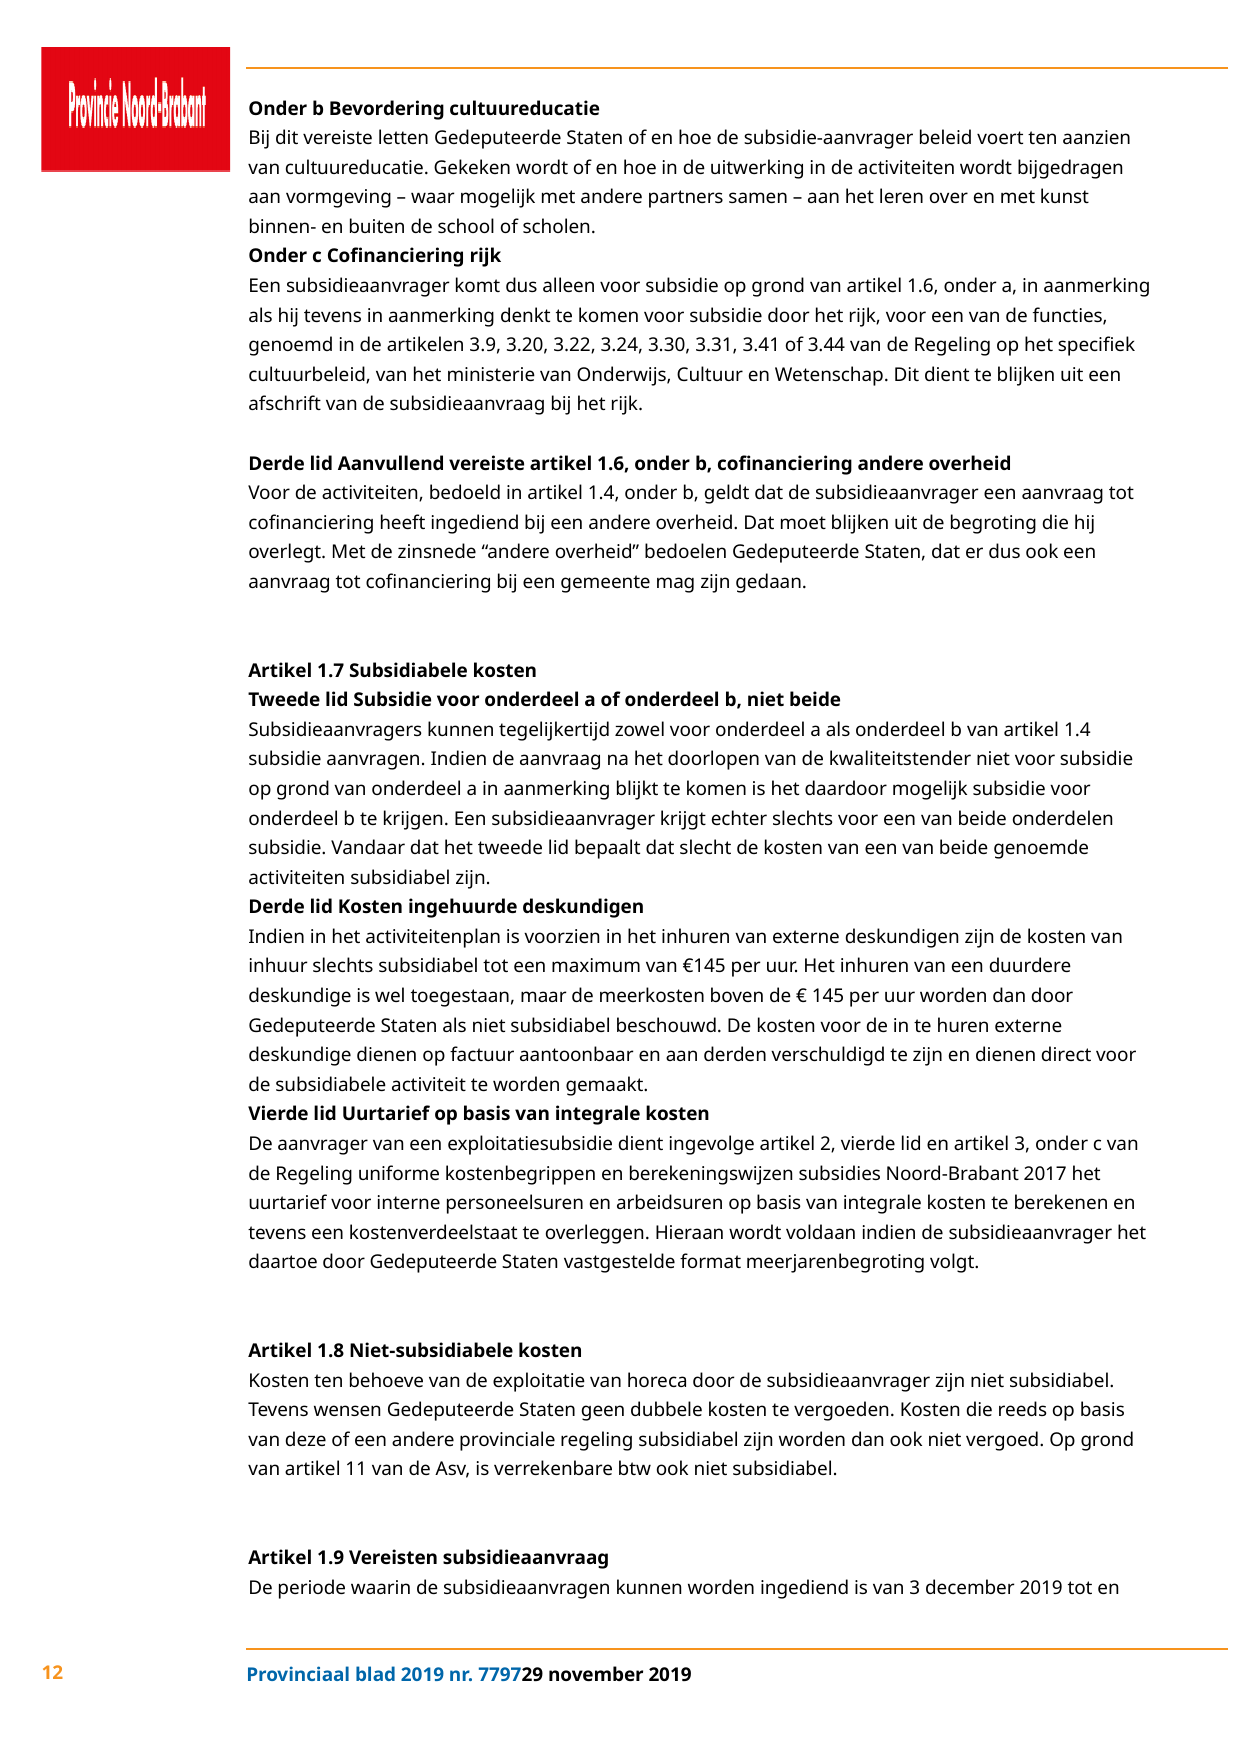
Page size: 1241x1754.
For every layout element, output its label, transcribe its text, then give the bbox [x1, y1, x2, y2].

text Artikel 1.8 Niet-subsidiabele kosten [248, 1337, 1152, 1363]
text Tweede lid Subsidie voor onderdeel a of onderdeel b, niet beide [248, 686, 1152, 712]
text Subsidieaanvragers kunnen tegelijkertijd zowel voor onderdeel a als onderdeel b van artikel 1.4 subsidie aanvragen. Indien de aanvraag na het doorlopen van de kwaliteitstender niet voor subsidie op grond van onderdeel a in aanmerking blijkt te komen is het daardoor mogelijk subsidie voor onderdeel b te krijgen. Een subsidieaanvrager krijgt echter slechts voor een van beide onderdelen subsidie. Vandaar dat het tweede lid bepaalt dat slecht de kosten van een van beide genoemde activiteiten subsidiabel zijn. [248, 716, 1152, 890]
text Bij dit vereiste letten Gedeputeerde Staten of en hoe de subsidie-aanvrager beleid voert ten aanzien van cultuureducatie. Gekeken wordt of en hoe in de uitwerking in de activiteiten wordt bijgedragen aan vormgeving – waar mogelijk met andere partners samen – aan het leren over en met kunst binnen- en buiten de school of scholen. [248, 124, 1152, 239]
text Voor de activiteiten, bedoeld in artikel 1.4, onder b, geldt dat de subsidieaanvrager een aanvraag tot cofinanciering heeft ingediend bij een andere overheid. Dat moet blijken uit de begroting die hij overlegt. Met de zinsnede “andere overheid” bedoelen Gedeputeerde Staten, dat er dus ook een aanvraag tot cofinanciering bij een gemeente mag zijn gedaan. [248, 479, 1152, 594]
picture [41, 47, 231, 172]
text Derde lid Kosten ingehuurde deskundigen [248, 893, 1152, 919]
text De periode waarin de subsidieaanvragen kunnen worden ingediend is van 3 december 2019 tot en [248, 1574, 1152, 1600]
text Een subsidieaanvrager komt dus alleen voor subsidie op grond van artikel 1.6, onder a, in aanmerking als hij tevens in aanmerking denkt te komen voor subsidie door het rijk, voor een van de functies, genoemd in de artikelen 3.9, 3.20, 3.22, 3.24, 3.30, 3.31, 3.41 of 3.44 van de Regeling op het specifiek cultuurbeleid, van het ministerie van Onderwijs, Cultuur en Wetenschap. Dit dient te blijken uit een afschrift van de subsidieaanvraag bij het rijk. [248, 272, 1152, 416]
text Onder c Cofinanciering rijk [248, 243, 1152, 268]
text Artikel 1.7 Subsidiabele kosten [248, 657, 1152, 683]
text Indien in het activiteitenplan is voorzien in het inhuren van externe deskundigen zijn de kosten van inhuur slechts subsidiabel tot een maximum van €145 per uur. Het inhuren van een duurdere deskundige is wel toegestaan, maar de meerkosten boven de € 145 per uur worden dan door Gedeputeerde Staten als niet subsidiabel beschouwd. De kosten voor de in te huren externe deskundige dienen op factuur aantoonbaar en aan derden verschuldigd te zijn en dienen direct voor de subsidiabele activiteit te worden gemaakt. [248, 923, 1152, 1097]
text Artikel 1.9 Vereisten subsidieaanvraag [248, 1544, 1152, 1570]
text Kosten ten behoeve van de exploitatie van horeca door de subsidieaanvrager zijn niet subsidiabel. Tevens wensen Gedeputeerde Staten geen dubbele kosten te vergoeden. Kosten die reeds op basis van deze of een andere provinciale regeling subsidiabel zijn worden dan ook niet vergoed. Op grond van artikel 11 van de Asv, is verrekenbare btw ook niet subsidiabel. [248, 1367, 1152, 1481]
text De aanvrager van een exploitatiesubsidie dient ingevolge artikel 2, vierde lid en artikel 3, onder c van de Regeling uniforme kostenbegrippen en berekeningswijzen subsidies Noord-Brabant 2017 het uurtarief voor interne personeelsuren en arbeidsuren op basis van integrale kosten te berekenen en tevens een kostenverdeelstaat te overleggen. Hieraan wordt voldaan indien de subsidieaanvrager het daartoe door Gedeputeerde Staten vastgestelde format meerjarenbegroting volgt. [248, 1130, 1152, 1274]
text Vierde lid Uurtarief op basis van integrale kosten [248, 1101, 1152, 1126]
text Onder b Bevordering cultuureducatie [248, 95, 1152, 121]
text Derde lid Aanvullend vereiste artikel 1.6, onder b, cofinanciering andere overheid [248, 450, 1152, 476]
